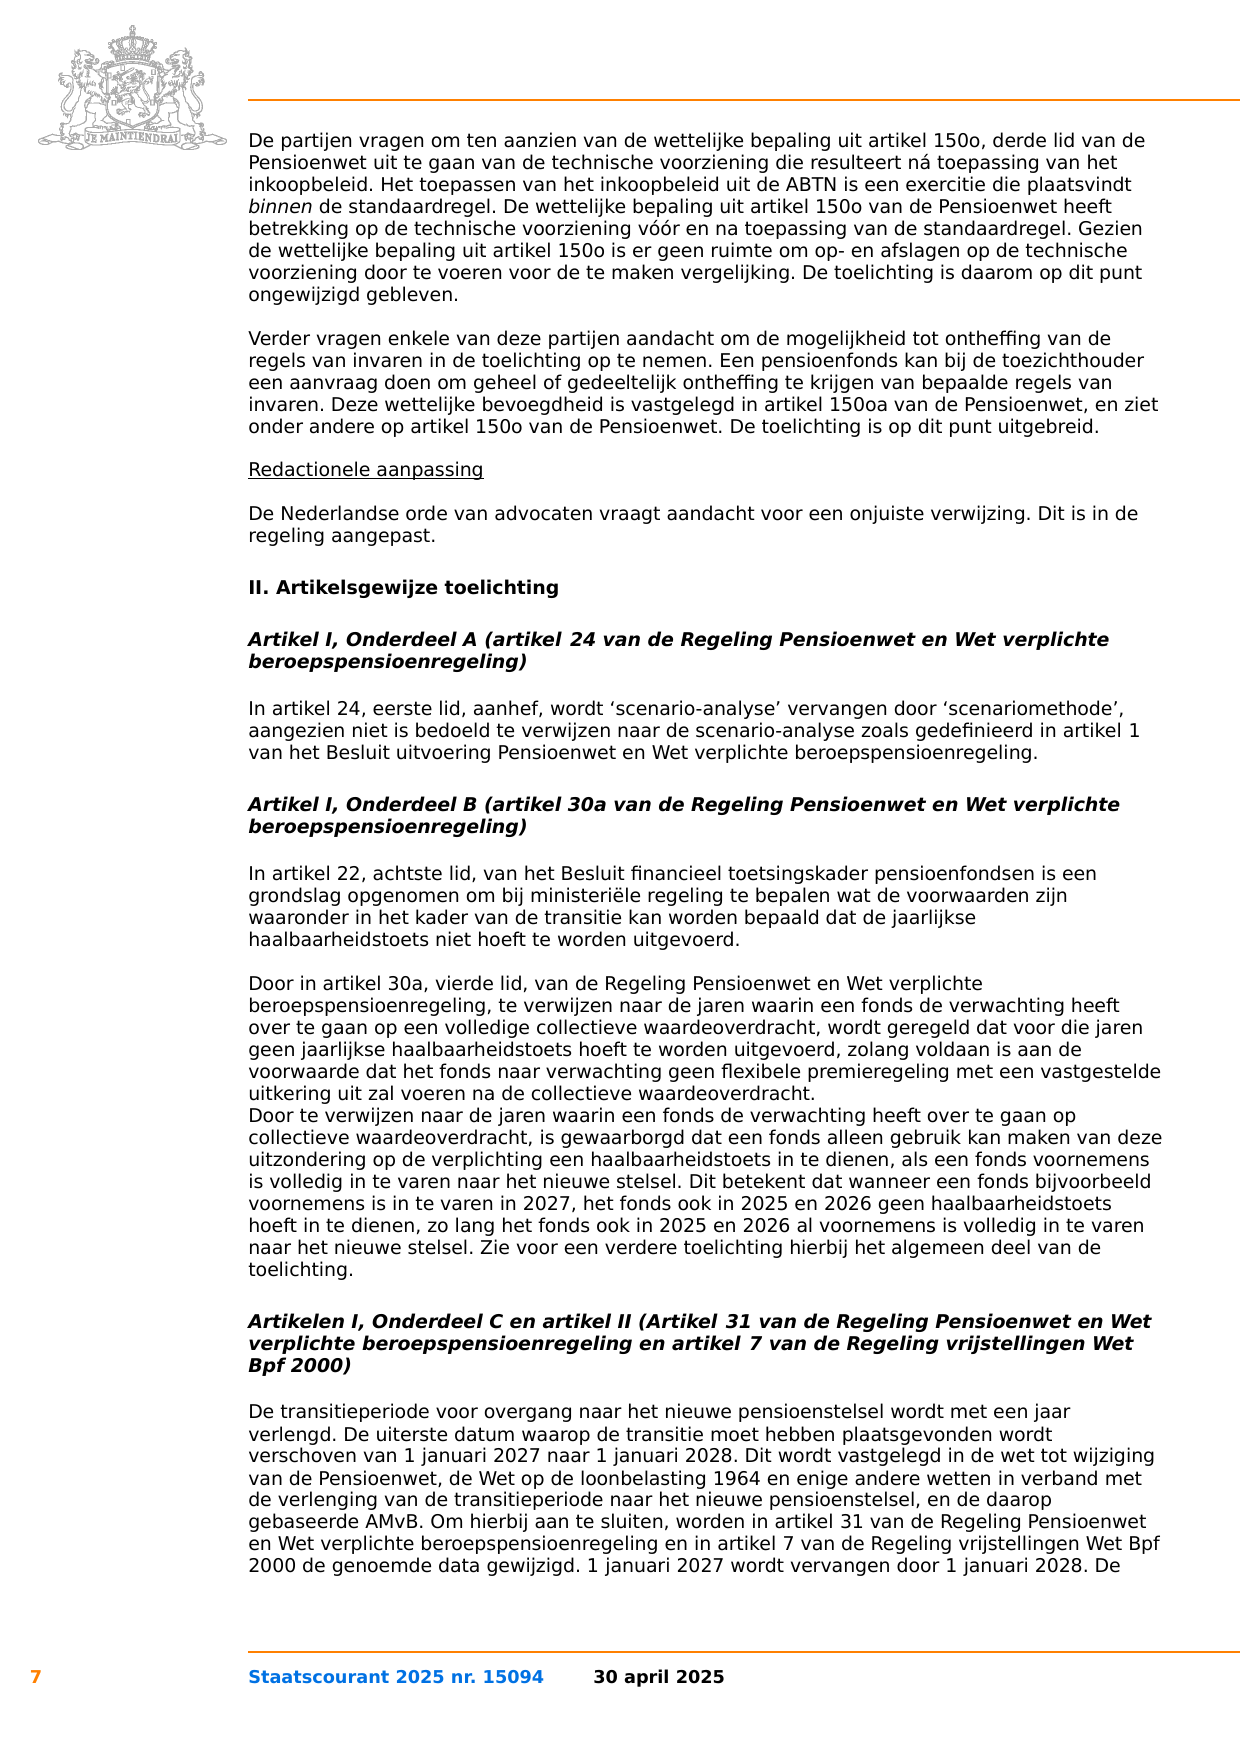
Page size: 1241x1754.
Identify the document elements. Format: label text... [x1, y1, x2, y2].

text De Nederlandse orde van advocaten vraagt aandacht voor een onjuiste verwijzing. Dit is in de regeling aangepast. [248, 503, 1163, 547]
text Door te verwijzen naar de jaren waarin een fonds de verwachting heeft over te gaan op collectieve waardeoverdracht, is gewaarborgd dat een fonds alleen gebruik kan maken van deze uitzondering op de verplichting een haalbaarheidstoets in te dienen, als een fonds voornemens is volledig in te varen naar het nieuwe stelsel. Dit betekent dat wanneer een fonds bijvoorbeeld voornemens is in te varen in 2027, het fonds ook in 2025 en 2026 geen haalbaarheidstoets hoeft in te dienen, zo lang het fonds ook in 2025 en 2026 al voornemens is volledig in te varen naar het nieuwe stelsel. Zie voor een verdere toelichting hierbij het algemeen deel van de toelichting. [248, 1105, 1163, 1281]
text De transitieperiode voor overgang naar het nieuwe pensioenstelsel wordt met een jaar verlengd. De uiterste datum waarop de transitie moet hebben plaatsgevonden wordt verschoven van 1 januari 2027 naar 1 januari 2028. Dit wordt vastgelegd in de wet tot wijziging van de Pensioenwet, de Wet op de loonbelasting 1964 en enige andere wetten in verband met de verlenging van de transitieperiode naar het nieuwe pensioenstelsel, en de daarop gebaseerde AMvB. Om hierbij aan te sluiten, worden in artikel 31 van de Regeling Pensioenwet en Wet verplichte beroepspensioenregeling en in artikel 7 van de Regeling vrijstellingen Wet Bpf 2000 de genoemde data gewijzigd. 1 januari 2027 wordt vervangen door 1 januari 2028. De [248, 1401, 1163, 1577]
text In artikel 22, achtste lid, van het Besluit financieel toetsingskader pensioenfondsen is een grondslag opgenomen om bij ministeriële regeling te bepalen wat de voorwaarden zijn waaronder in het kader van de transitie kan worden bepaald dat de jaarlijkse haalbaarheidstoets niet hoeft te worden uitgevoerd. [248, 863, 1163, 951]
subtitle Artikelen I, Onderdeel C en artikel II (Artikel 31 van de Regeling Pensioenwet en Wet verplichte beroepspensioenregeling en artikel 7 van de Regeling vrijstellingen Wet Bpf 2000) [248, 1311, 1163, 1376]
subtitle Redactionele aanpassing [248, 459, 1163, 481]
text Verder vragen enkele van deze partijen aandacht om de mogelijkheid tot ontheffing van de regels van invaren in de toelichting op te nemen. Een pensioenfonds kan bij de toezichthouder een aanvraag doen om geheel of gedeeltelijk ontheffing te krijgen van bepaalde regels van invaren. Deze wettelijke bevoegdheid is vastgelegd in artikel 150oa van de Pensioenwet, en ziet onder andere op artikel 150o van de Pensioenwet. De toelichting is op dit punt uitgebreid. [248, 328, 1163, 437]
text De partijen vragen om ten aanzien van de wettelijke bepaling uit artikel 150o, derde lid van de Pensioenwet uit te gaan van de technische voorziening die resulteert ná toepassing van het inkoopbeleid. Het toepassen van het inkoopbeleid uit de ABTN is een exercitie die plaatsvindt binnen de standaardregel. De wettelijke bepaling uit artikel 150o van de Pensioenwet heeft betrekking op de technische voorziening vóór en na toepassing van de standaardregel. Gezien de wettelijke bepaling uit artikel 150o is er geen ruimte om op- en afslagen op de technische voorziening door te voeren voor de te maken vergelijking. De toelichting is daarom op dit punt ongewijzigd gebleven. [248, 130, 1163, 306]
text In artikel 24, eerste lid, aanhef, wordt ‘scenario-analyse’ vervangen door ‘scenariomethode’, aangezien niet is bedoeld te verwijzen naar de scenario-analyse zoals gedefinieerd in artikel 1 van het Besluit uitvoering Pensioenwet en Wet verplichte beroepspensioenregeling. [248, 698, 1163, 764]
picture [38, 25, 227, 150]
subtitle Artikel I, Onderdeel A (artikel 24 van de Regeling Pensioenwet en Wet verplichte beroepspensioenregeling) [248, 629, 1163, 673]
text Door in artikel 30a, vierde lid, van de Regeling Pensioenwet en Wet verplichte beroepspensioenregeling, te verwijzen naar de jaren waarin een fonds de verwachting heeft over te gaan op een volledige collectieve waardeoverdracht, wordt geregeld dat voor die jaren geen jaarlijkse haalbaarheidstoets hoeft te worden uitgevoerd, zolang voldaan is aan de voorwaarde dat het fonds naar verwachting geen flexibele premieregeling met een vastgestelde uitkering uit zal voeren na de collectieve waardeoverdracht. [248, 973, 1163, 1105]
subtitle Artikel I, Onderdeel B (artikel 30a van de Regeling Pensioenwet en Wet verplichte beroepspensioenregeling) [248, 794, 1163, 838]
subtitle II. Artikelsgewijze toelichting [248, 577, 1163, 599]
